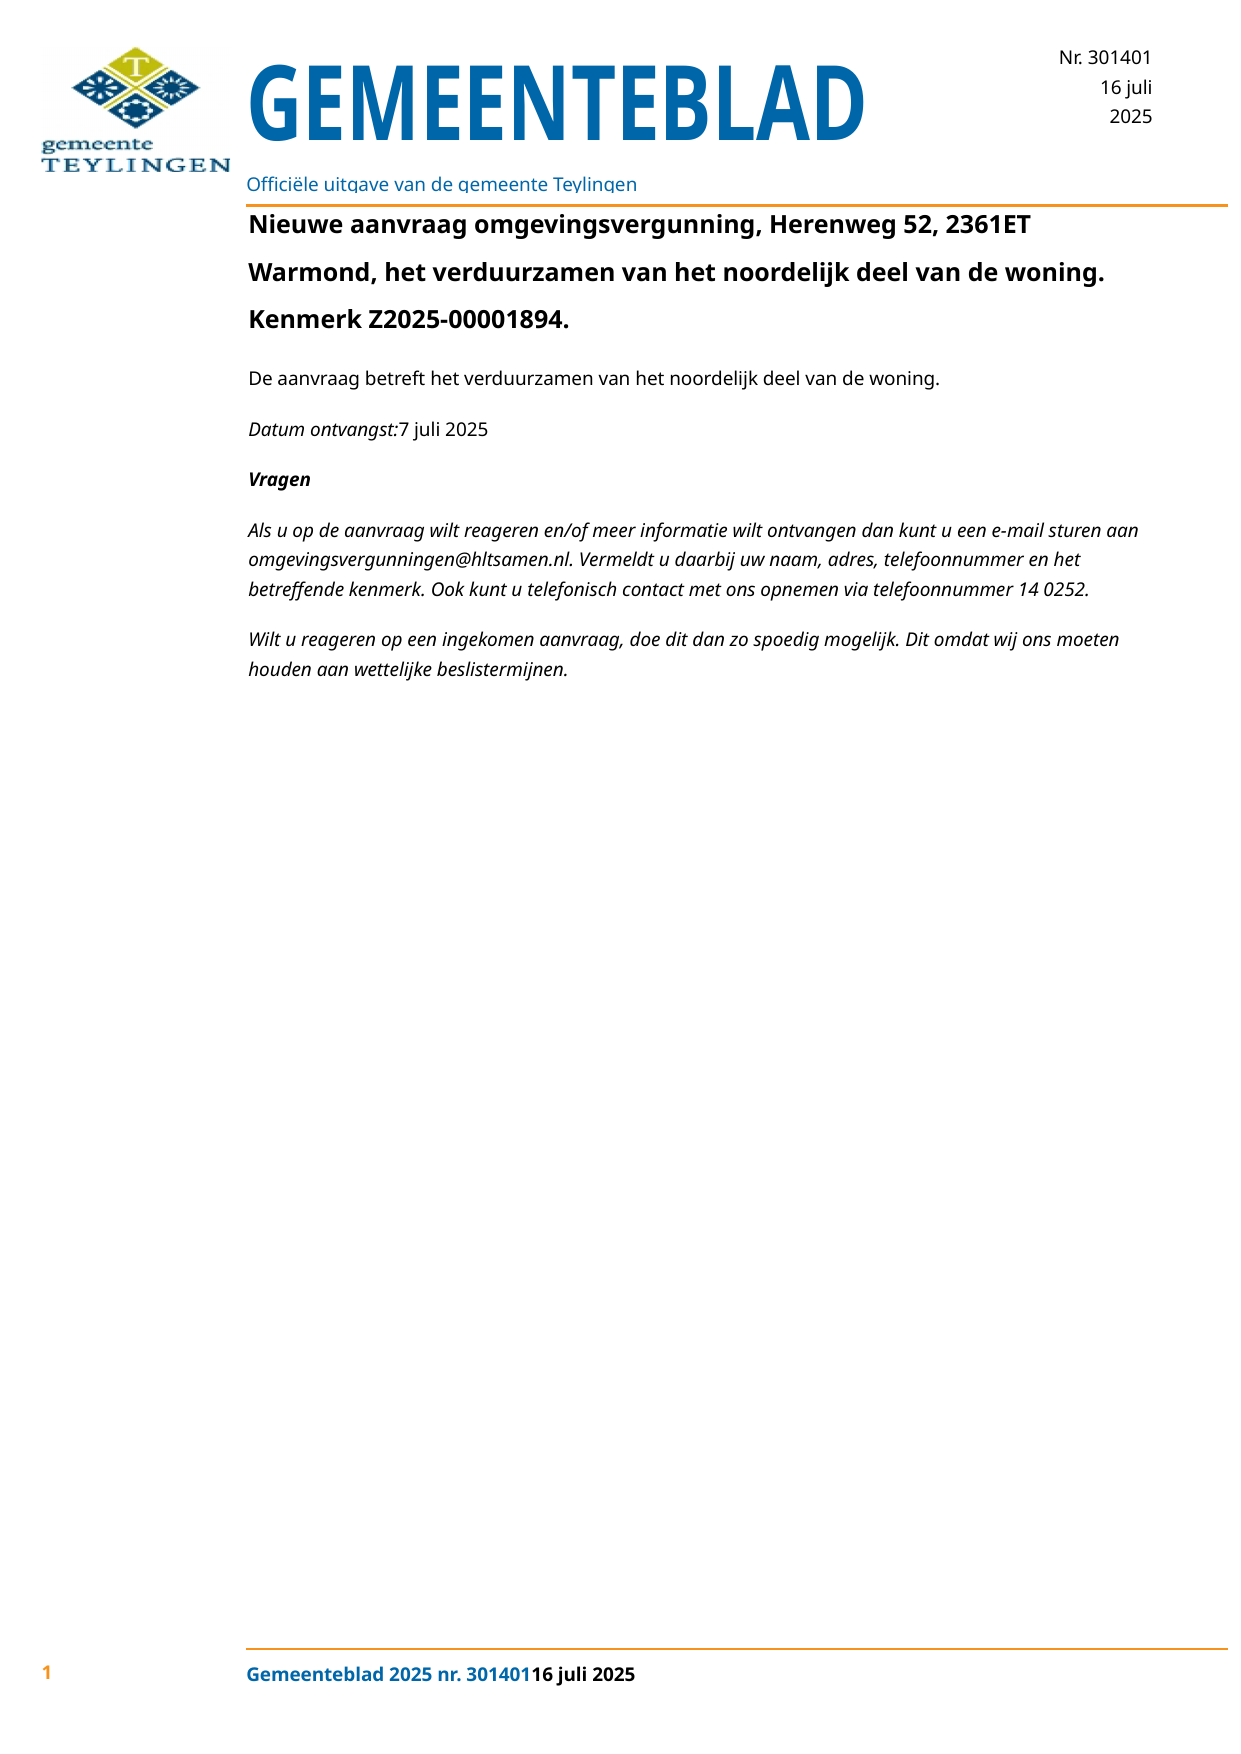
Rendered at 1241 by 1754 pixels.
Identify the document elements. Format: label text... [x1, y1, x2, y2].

text De aanvraag betreft het verduurzamen van het noordelijk deel van de woning. [248, 366, 1152, 391]
text Nieuwe aanvraag omgevingsvergunning, Herenweg 52, 2361ET Warmond, het verduurzamen van het noordelijk deel van de woning. Kenmerk Z2025-00001894. [248, 207, 1152, 336]
picture [41, 47, 231, 172]
text Vragen [248, 466, 1152, 492]
text Wilt u reageren op een ingekomen aanvraag, doe dit dan zo spoedig mogelijk. Dit omdat wij ons moeten houden aan wettelijke beslistermijnen. [248, 626, 1152, 682]
text Als u op de aanvraag wilt reageren en/of meer informatie wilt ontvangen dan kunt u een e-mail sturen aan omgevingsvergunningen@hltsamen.nl. Vermeldt u daarbij uw naam, adres, telefoonnummer en het betreffende kenmerk. Ook kunt u telefonisch contact met ons opnemen via telefoonnummer 14 0252. [248, 517, 1152, 602]
text Datum ontvangst:7 juli 2025 [248, 416, 1152, 442]
